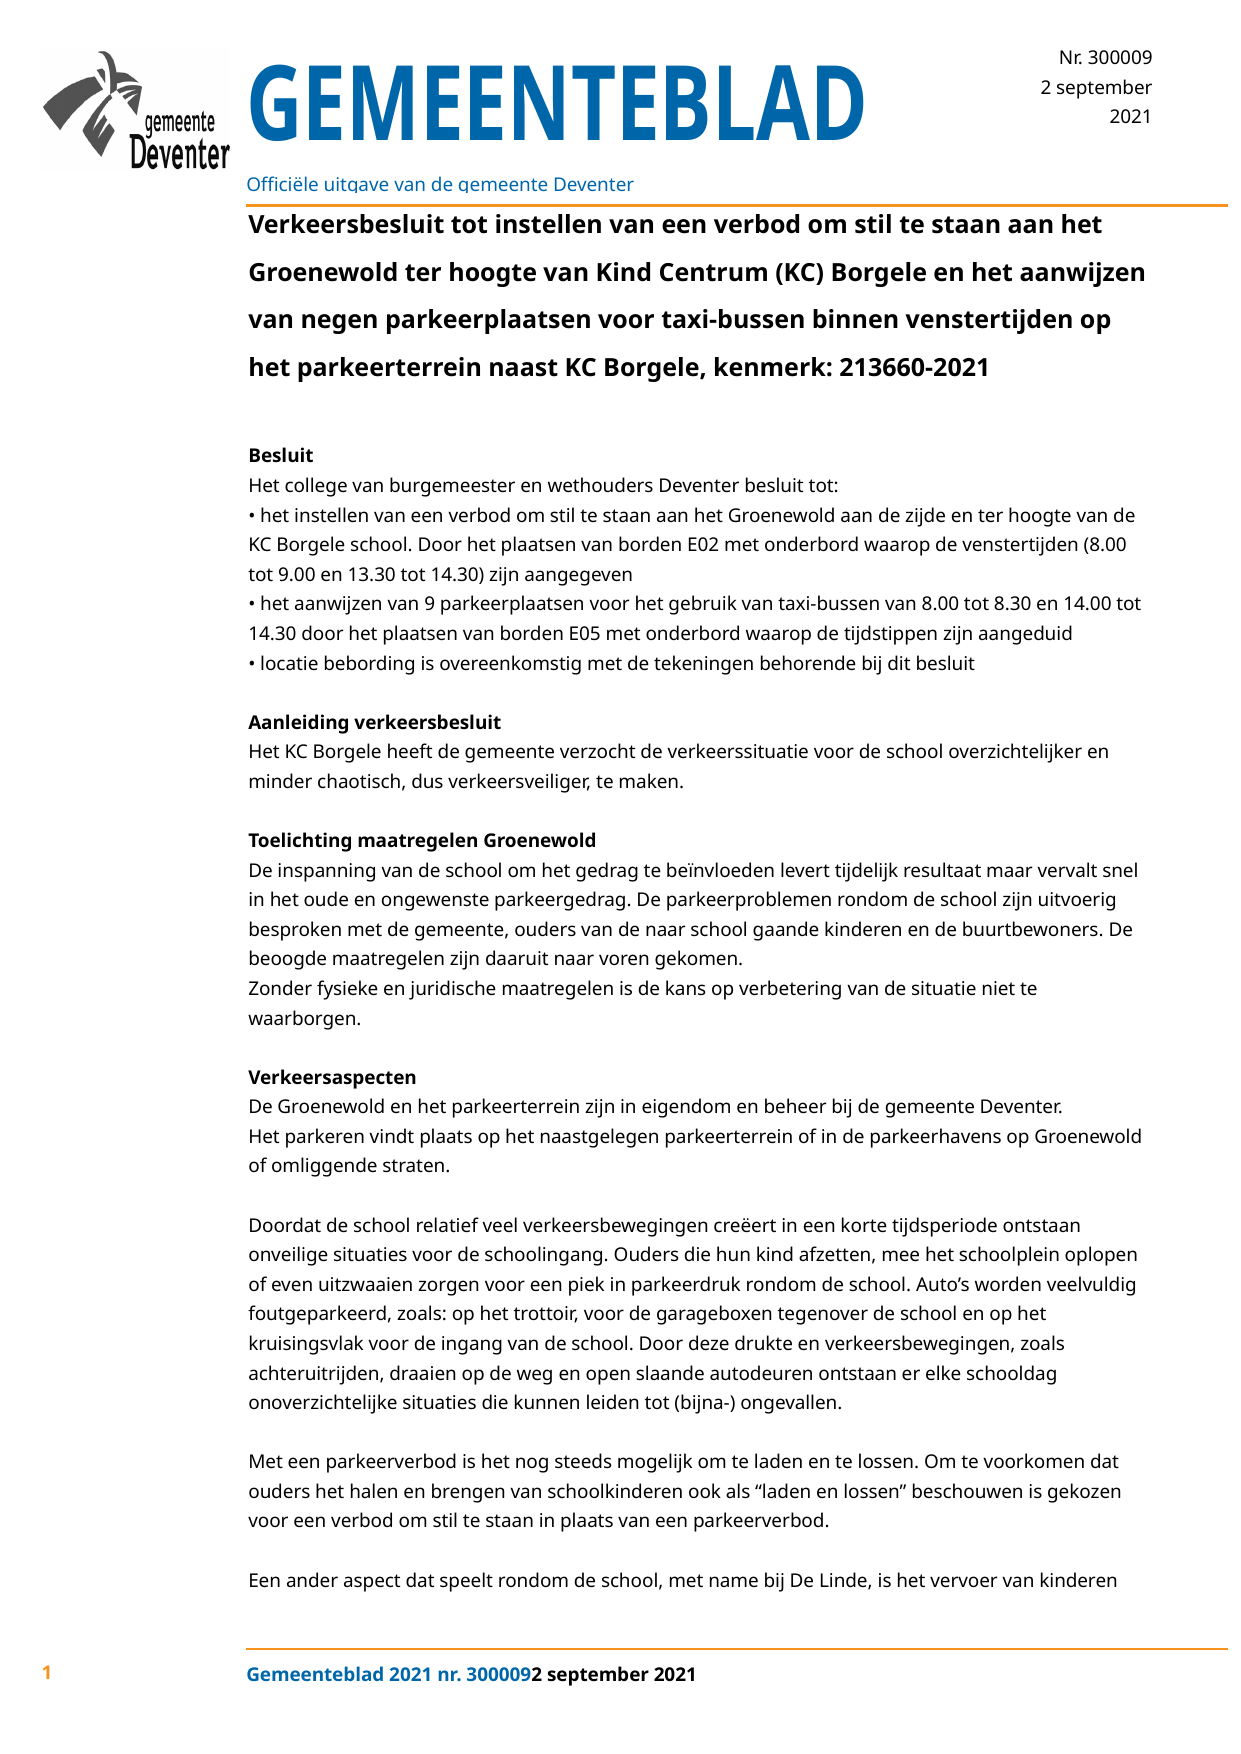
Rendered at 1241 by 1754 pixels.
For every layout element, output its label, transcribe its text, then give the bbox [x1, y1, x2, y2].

text De Groenewold en het parkeerterrein zijn in eigendom en beheer bij de gemeente Deventer. [248, 1093, 1152, 1119]
text Toelichting maatregelen Groenewold [248, 827, 1152, 853]
text • het aanwijzen van 9 parkeerplaatsen voor het gebruik van taxi-bussen van 8.00 tot 8.30 en 14.00 tot 14.30 door het plaatsen van borden E05 met onderbord waarop de tijdstippen zijn aangeduid [248, 591, 1152, 646]
text Aanleiding verkeersbesluit [248, 709, 1152, 735]
picture [41, 47, 231, 172]
text • locatie bebording is overeenkomstig met de tekeningen behorende bij dit besluit [248, 650, 1152, 676]
text Verkeersbesluit tot instellen van een verbod om stil te staan aan het Groenewold ter hoogte van Kind Centrum (KC) Borgele en het aanwijzen van negen parkeerplaatsen voor taxi-bussen binnen venstertijden op het parkeerterrein naast KC Borgele, kenmerk: 213660-2021 [248, 207, 1152, 384]
text Besluit [248, 443, 1152, 468]
text Verkeersaspecten [248, 1064, 1152, 1090]
text De inspanning van de school om het gedrag te beïnvloeden levert tijdelijk resultaat maar vervalt snel in het oude en ongewenste parkeergedrag. De parkeerproblemen rondom de school zijn uitvoerig besproken met de gemeente, ouders van de naar school gaande kinderen en de buurtbewoners. De beoogde maatregelen zijn daaruit naar voren gekomen. [248, 857, 1152, 971]
text Met een parkeerverbod is het nog steeds mogelijk om te laden en te lossen. Om te voorkomen dat ouders het halen en brengen van schoolkinderen ook als “laden en lossen” beschouwen is gekozen voor een verbod om stil te staan in plaats van een parkeerverbod. [248, 1448, 1152, 1533]
text Het college van burgemeester en wethouders Deventer besluit tot: [248, 472, 1152, 498]
text Doordat de school relatief veel verkeersbewegingen creëert in een korte tijdsperiode ontstaan onveilige situaties voor de schoolingang. Ouders die hun kind afzetten, mee het schoolplein oplopen of even uitzwaaien zorgen voor een piek in parkeerdruk rondom de school. Auto’s worden veelvuldig foutgeparkeerd, zoals: op het trottoir, voor de garageboxen tegenover de school en op het kruisingsvlak voor de ingang van de school. Door deze drukte en verkeersbewegingen, zoals achteruitrijden, draaien op de weg en open slaande autodeuren ontstaan er elke schooldag onoverzichtelijke situaties die kunnen leiden tot (bijna-) ongevallen. [248, 1212, 1152, 1415]
text Het parkeren vindt plaats op het naastgelegen parkeerterrein of in de parkeerhavens op Groenewold of omliggende straten. [248, 1123, 1152, 1178]
text Een ander aspect dat speelt rondom de school, met name bij De Linde, is het vervoer van kinderen [248, 1567, 1152, 1593]
text Zonder fysieke en juridische maatregelen is de kans op verbetering van de situatie niet te waarborgen. [248, 975, 1152, 1031]
text • het instellen van een verbod om stil te staan aan het Groenewold aan de zijde en ter hoogte van de KC Borgele school. Door het plaatsen van borden E02 met onderbord waarop de venstertijden (8.00 tot 9.00 en 13.30 tot 14.30) zijn aangegeven [248, 502, 1152, 587]
text Het KC Borgele heeft de gemeente verzocht de verkeerssituatie voor de school overzichtelijker en minder chaotisch, dus verkeersveiliger, te maken. [248, 738, 1152, 794]
